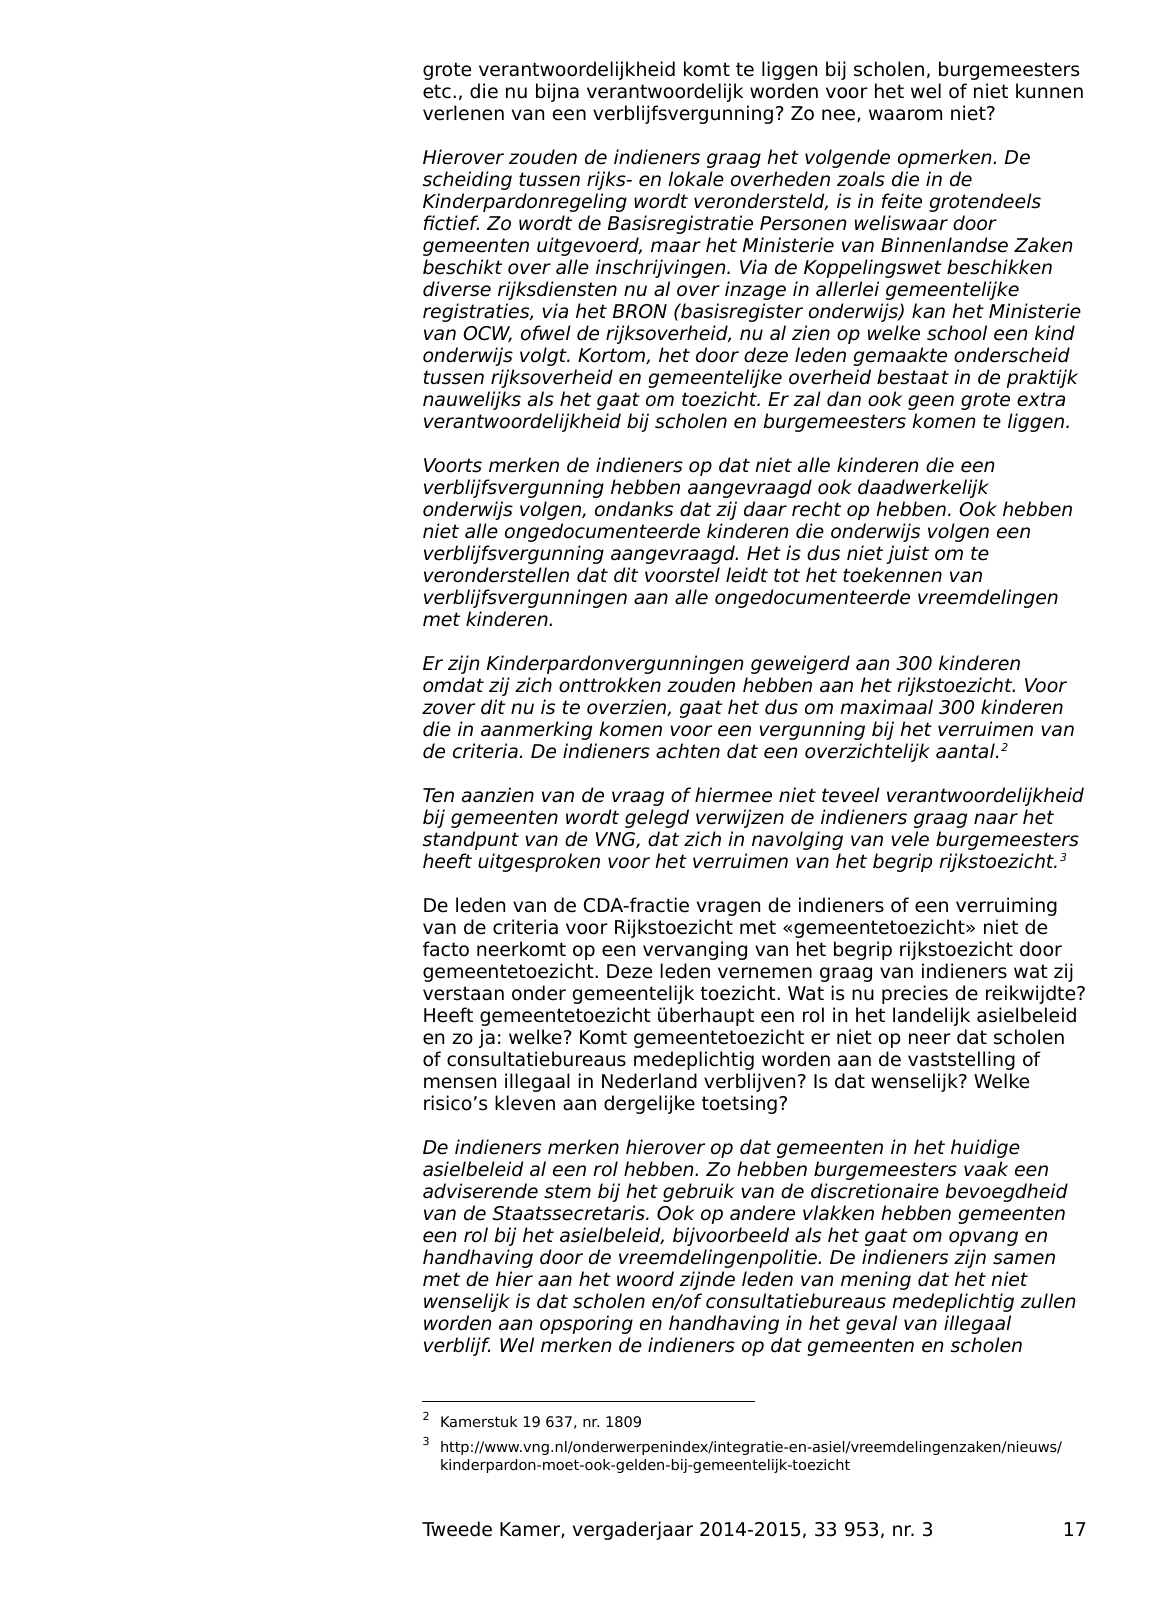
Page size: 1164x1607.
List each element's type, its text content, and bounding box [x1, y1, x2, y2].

text grote verantwoordelijkheid komt te liggen bij scholen, burgemeesters etc., die nu bijna verantwoordelijk worden voor het wel of niet kunnen verlenen van een verblijfsvergunning? Zo nee, waarom niet? [422, 59, 1087, 125]
text Ten aanzien van de vraag of hiermee niet teveel verantwoordelijkheid bij gemeenten wordt gelegd verwijzen de indieners graag naar het standpunt van de VNG, dat zich in navolging van vele burgemeesters heeft uitgesproken voor het verruimen van het begrip rijkstoezicht. [422, 785, 1087, 873]
text Hierover zouden de indieners graag het volgende opmerken. De scheiding tussen rijks- en lokale overheden zoals die in de Kinderpardonregeling wordt verondersteld, is in feite grotendeels fictief. Zo wordt de Basisregistratie Personen weliswaar door gemeenten uitgevoerd, maar het Ministerie van Binnenlandse Zaken beschikt over alle inschrijvingen. Via de Koppelingswet beschikken diverse rijksdiensten nu al over inzage in allerlei gemeentelijke registraties, via het BRON (basisregister onderwijs) kan het Ministerie van OCW, ofwel de rijksoverheid, nu al zien op welke school een kind onderwijs volgt. Kortom, het door deze leden gemaakte onderscheid tussen rijksoverheid en gemeentelijke overheid bestaat in de praktijk nauwelijks als het gaat om toezicht. Er zal dan ook geen grote extra verantwoordelijkheid bij scholen en burgemeesters komen te liggen. [422, 147, 1087, 433]
text De leden van de CDA-fractie vragen de indieners of een verruiming van de criteria voor Rijkstoezicht met «gemeentetoezicht» niet de facto neerkomt op een vervanging van het begrip rijkstoezicht door gemeentetoezicht. Deze leden vernemen graag van indieners wat zij verstaan onder gemeentelijk toezicht. Wat is nu precies de reikwijdte? Heeft gemeentetoezicht überhaupt een rol in het landelijk asielbeleid en zo ja: welke? Komt gemeentetoezicht er niet op neer dat scholen of consultatiebureaus medeplichtig worden aan de vaststelling of mensen illegaal in Nederland verblijven? Is dat wenselijk? Welke risico’s kleven aan dergelijke toetsing? [422, 895, 1087, 1115]
text Er zijn Kinderpardonvergunningen geweigerd aan 300 kinderen omdat zij zich onttrokken zouden hebben aan het rijkstoezicht. Voor zover dit nu is te overzien, gaat het dus om maximaal 300 kinderen die in aanmerking komen voor een vergunning bij het verruimen van de criteria. De indieners achten dat een overzichtelijk aantal. [422, 653, 1087, 763]
text http://www.vng.nl/onderwerpenindex/integratie-en-asiel/vreemdelingenzaken/nieuws/kinderpardon-moet-ook-gelden-bij-gemeentelijk-toezicht [422, 1435, 1087, 1474]
text Voorts merken de indieners op dat niet alle kinderen die een verblijfsvergunning hebben aangevraagd ook daadwerkelijk onderwijs volgen, ondanks dat zij daar recht op hebben. Ook hebben niet alle ongedocumenteerde kinderen die onderwijs volgen een verblijfsvergunning aangevraagd. Het is dus niet juist om te veronderstellen dat dit voorstel leidt tot het toekennen van verblijfsvergunningen aan alle ongedocumenteerde vreemdelingen met kinderen. [422, 455, 1087, 631]
text Kamerstuk 19 637, nr. 1809 [422, 1410, 1087, 1432]
text De indieners merken hierover op dat gemeenten in het huidige asielbeleid al een rol hebben. Zo hebben burgemeesters vaak een adviserende stem bij het gebruik van de discretionaire bevoegdheid van de Staatssecretaris. Ook op andere vlakken hebben gemeenten een rol bij het asielbeleid, bijvoorbeeld als het gaat om opvang en handhaving door de vreemdelingenpolitie. De indieners zijn samen met de hier aan het woord zijnde leden van mening dat het niet wenselijk is dat scholen en/of consultatiebureaus medeplichtig zullen worden aan opsporing en handhaving in het geval van illegaal verblijf. Wel merken de indieners op dat gemeenten en scholen [422, 1137, 1087, 1357]
